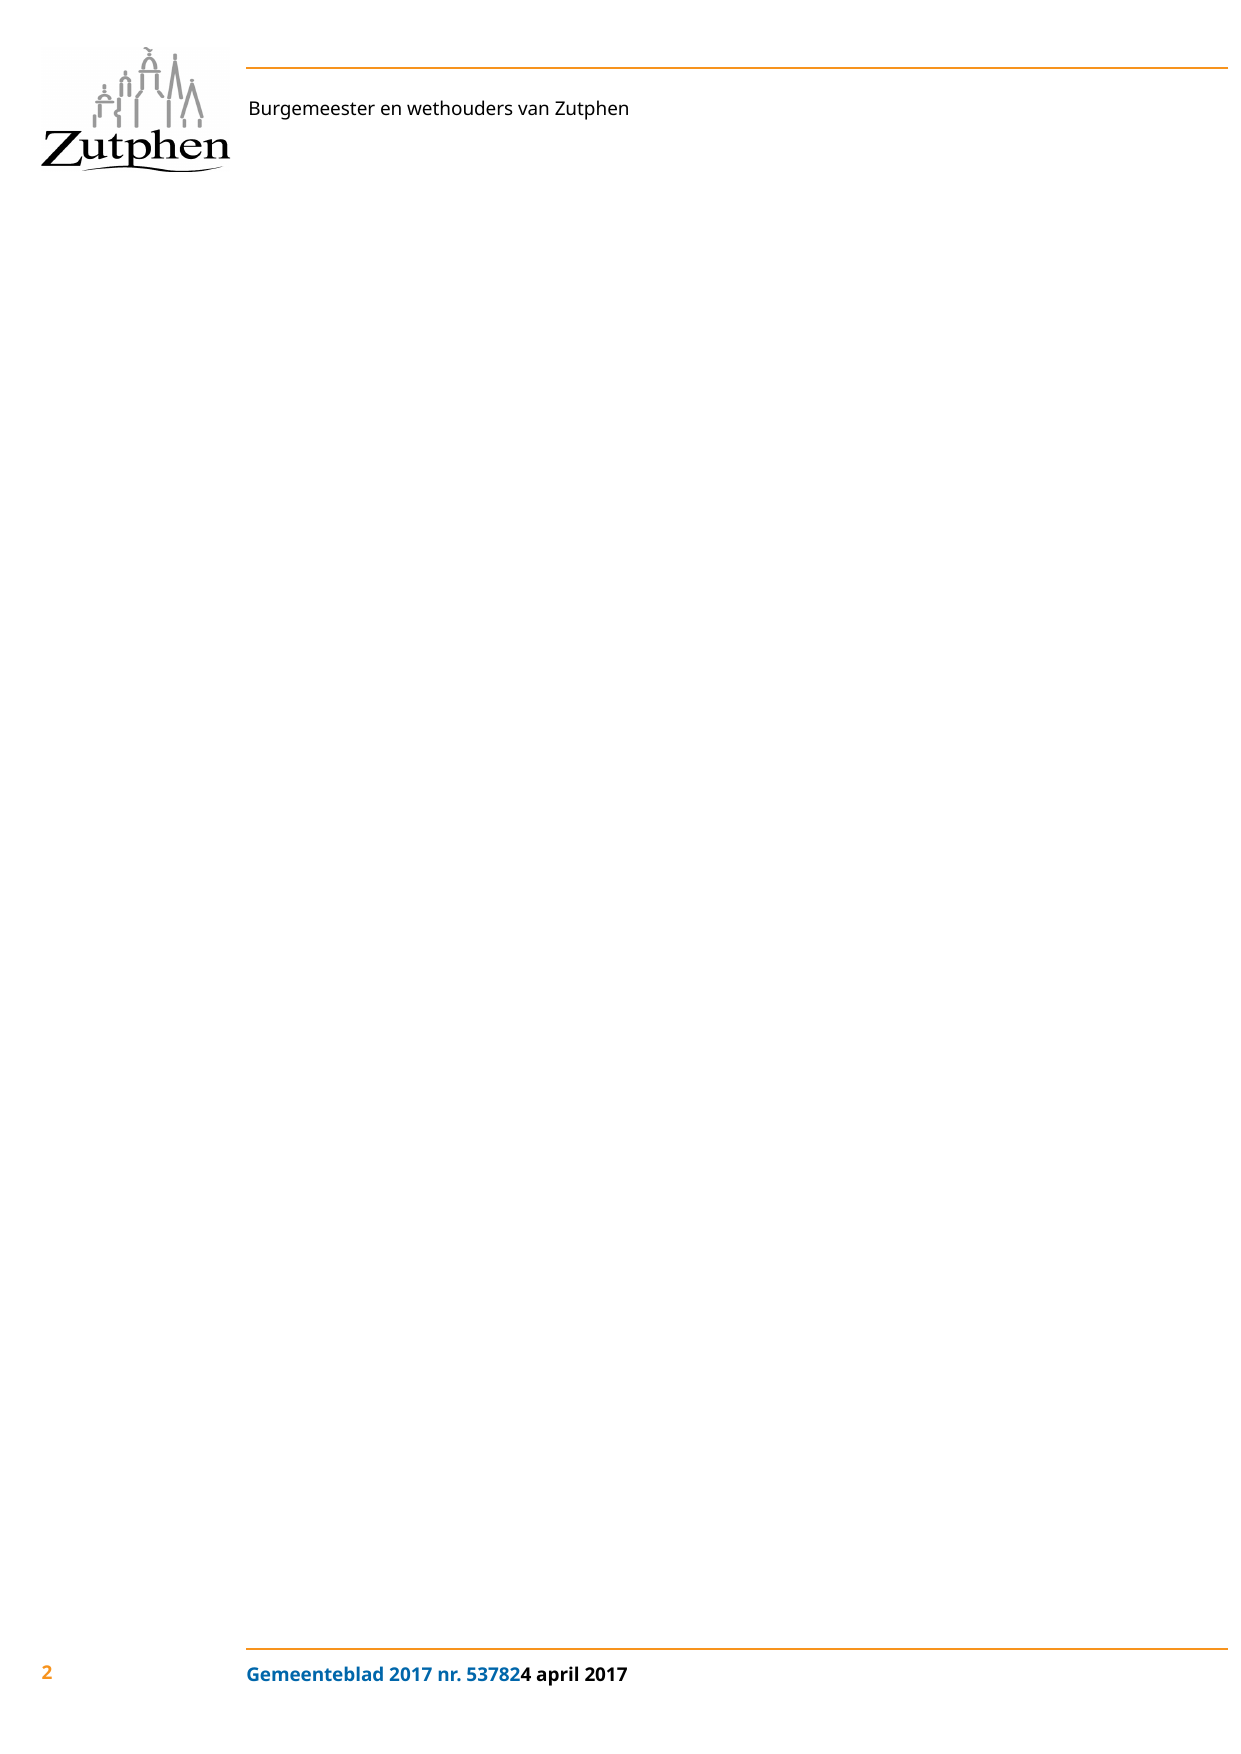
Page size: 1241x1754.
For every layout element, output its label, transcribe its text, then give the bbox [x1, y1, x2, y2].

text Burgemeester en wethouders van Zutphen [248, 95, 1152, 121]
picture [41, 47, 231, 172]
